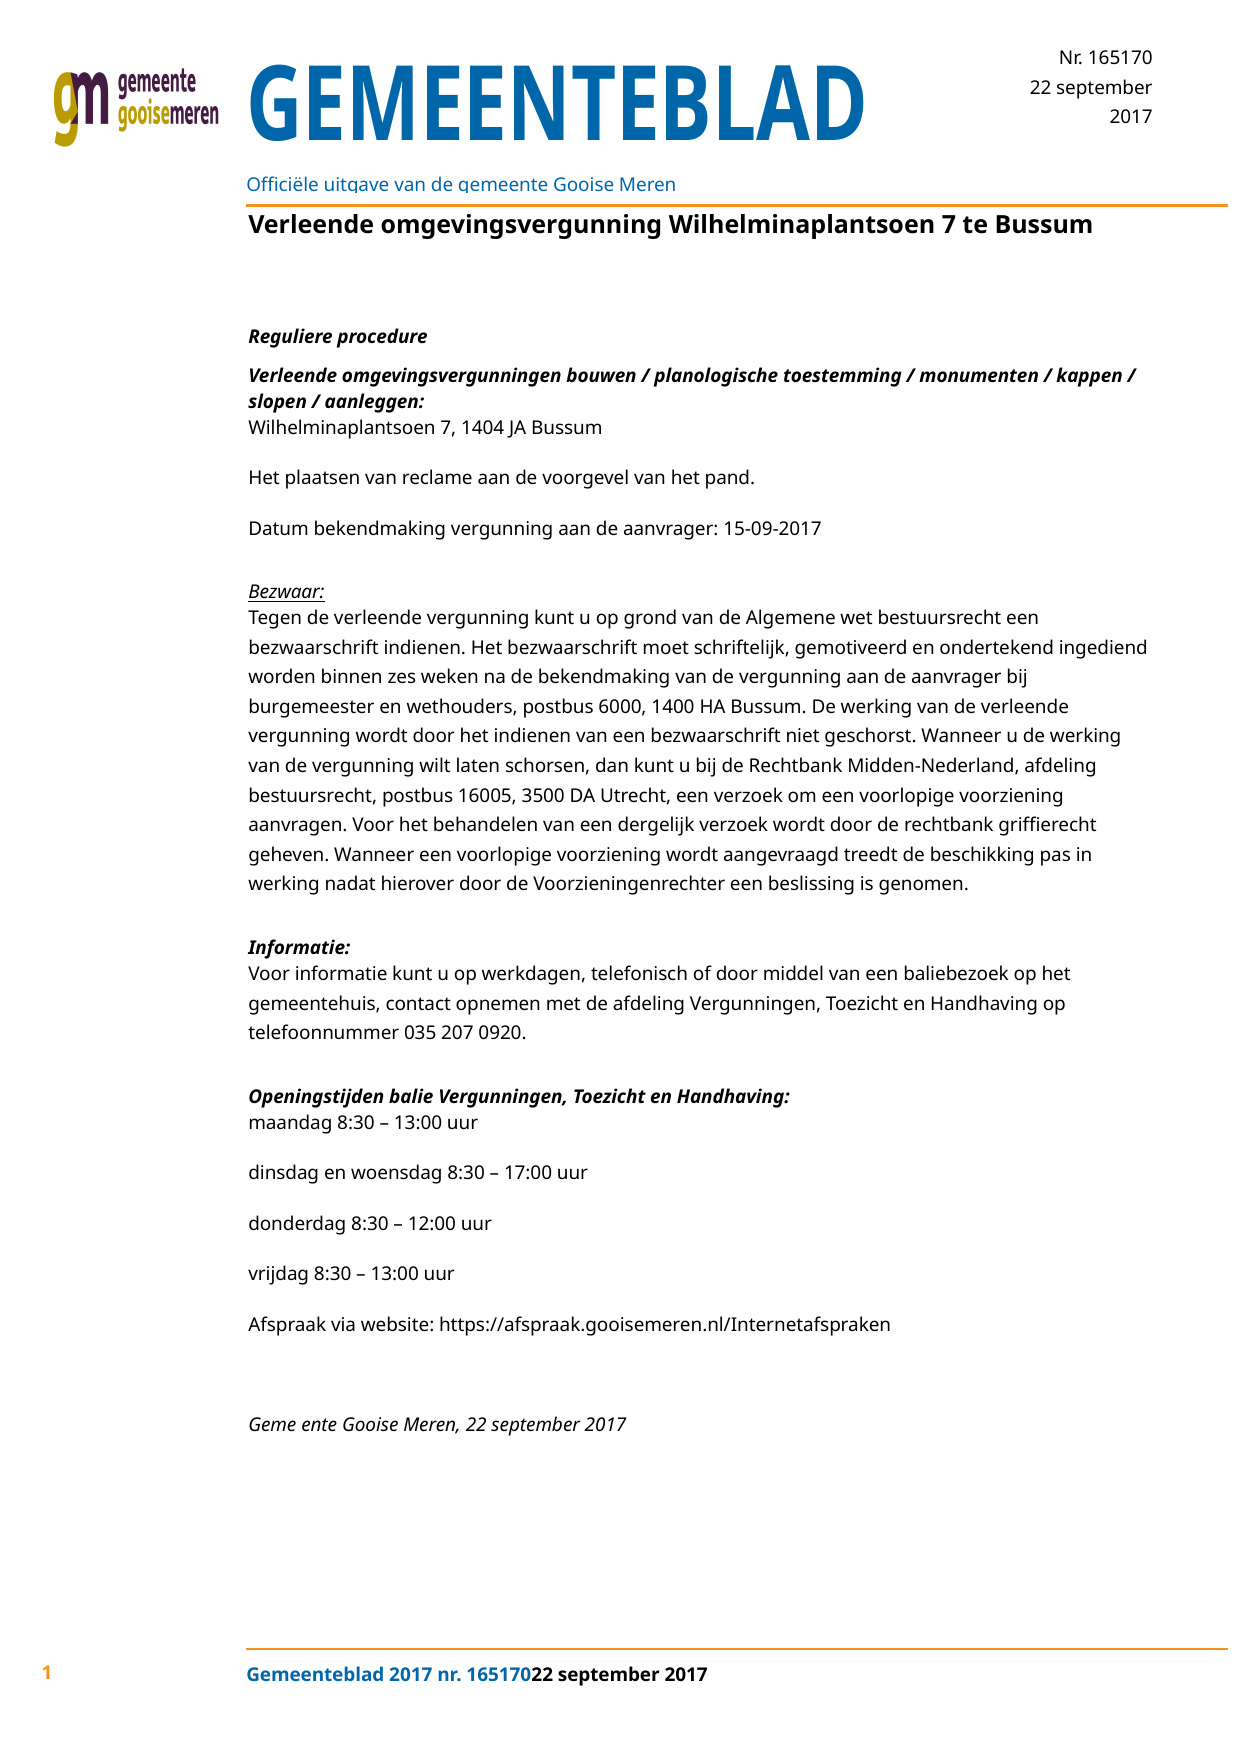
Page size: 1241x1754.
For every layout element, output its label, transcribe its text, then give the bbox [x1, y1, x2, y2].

text vrijdag 8:30 – 13:00 uur [248, 1260, 1152, 1286]
text Verleende omgevingsvergunning Wilhelminaplantsoen 7 te Bussum [248, 207, 1152, 241]
text Verleende omgevingsvergunningen bouwen / planologische toestemming / monumenten / kappen / slopen / aanleggen: [248, 362, 1152, 414]
text Bezwaar: [248, 579, 1152, 604]
text Afspraak via website: https://afspraak.gooisemeren.nl/Internetafspraken [248, 1311, 1152, 1337]
text Het plaatsen van reclame aan de voorgevel van het pand. [248, 464, 1152, 490]
text Datum bekendmaking vergunning aan de aanvrager: 15-09-2017 [248, 515, 1152, 540]
text dinsdag en woensdag 8:30 – 17:00 uur [248, 1159, 1152, 1185]
text Openingstijden balie Vergunningen, Toezicht en Handhaving: [248, 1083, 1152, 1109]
text Tegen de verleende vergunning kunt u op grond van de Algemene wet bestuursrecht een bezwaarschrift indienen. Het bezwaarschrift moet schriftelijk, gemotiveerd en ondertekend ingediend worden binnen zes weken na de bekendmaking van de vergunning aan de aanvrager bij burgemeester en wethouders, postbus 6000, 1400 HA Bussum. De werking van de verleende vergunning wordt door het indienen van een bezwaarschrift niet geschorst. Wanneer u de werking van de vergunning wilt laten schorsen, dan kunt u bij de Rechtbank Midden-Nederland, afdeling bestuursrecht, postbus 16005, 3500 DA Utrecht, een verzoek om een voorlopige voorziening aanvragen. Voor het behandelen van een dergelijk verzoek wordt door de rechtbank griffierecht geheven. Wanneer een voorlopige voorziening wordt aangevraagd treedt de beschikking pas in werking nadat hierover door de Voorzieningenrechter een beslissing is genomen. [248, 604, 1152, 896]
text Reguliere procedure [248, 323, 1152, 349]
text Wilhelminaplantsoen 7, 1404 JA Bussum [248, 414, 1152, 439]
text Voor informatie kunt u op werkdagen, telefonisch of door middel van een baliebezoek op het gemeentehuis, contact opnemen met de afdeling Vergunningen, Toezicht en Handhaving op telefoonnummer 035 207 0920. [248, 960, 1152, 1045]
text Geme ente Gooise Meren, 22 september 2017 [248, 1412, 1152, 1437]
text maandag 8:30 – 13:00 uur [248, 1109, 1152, 1135]
picture [41, 47, 231, 172]
text Informatie: [248, 934, 1152, 960]
text donderdag 8:30 – 12:00 uur [248, 1210, 1152, 1236]
